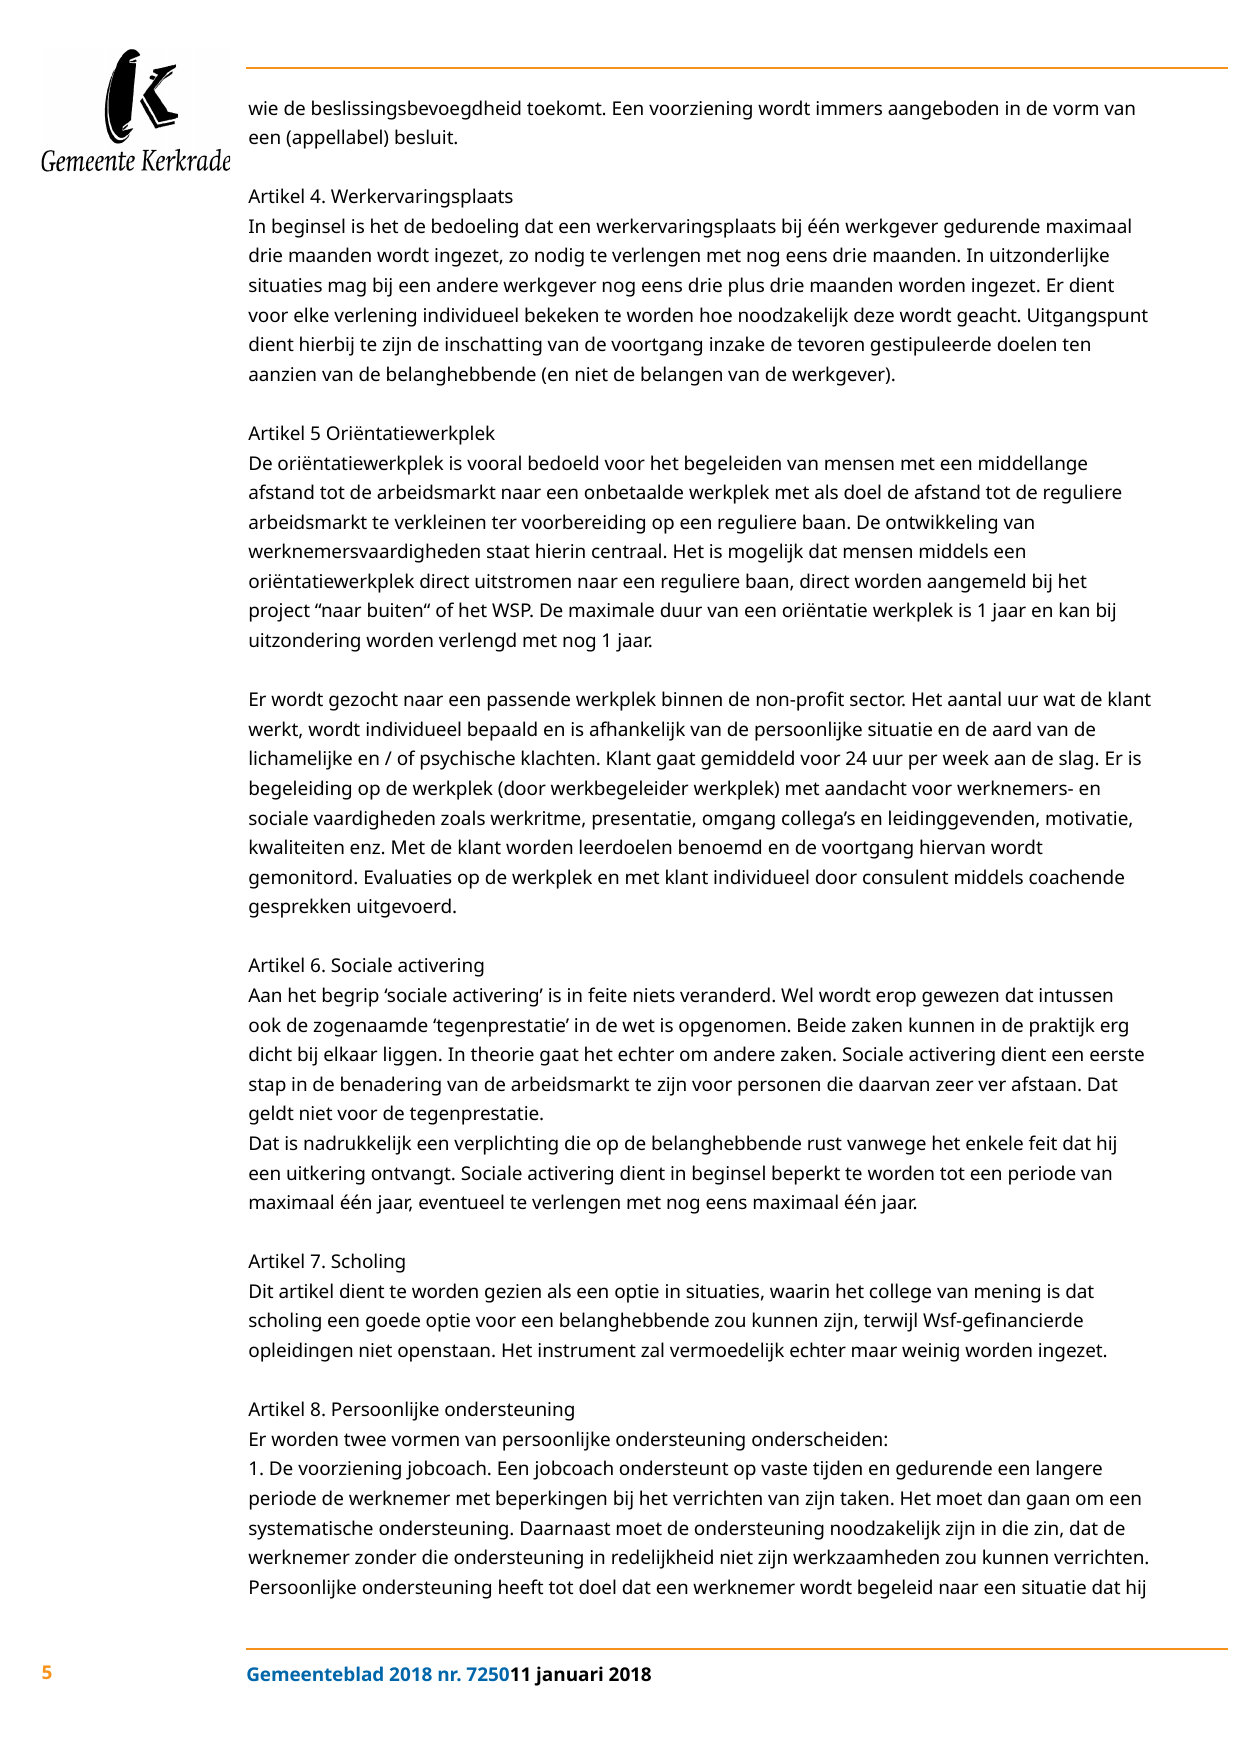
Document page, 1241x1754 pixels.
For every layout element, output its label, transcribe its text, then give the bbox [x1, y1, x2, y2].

text Artikel 5 Oriëntatiewerkplek [248, 420, 1152, 446]
text Artikel 8. Persoonlijke ondersteuning [248, 1396, 1152, 1422]
picture [41, 47, 231, 172]
text 1. De voorziening jobcoach. Een jobcoach ondersteunt op vaste tijden en gedurende een langere periode de werknemer met beperkingen bij het verrichten van zijn taken. Het moet dan gaan om een systematische ondersteuning. Daarnaast moet de ondersteuning noodzakelijk zijn in die zin, dat de werknemer zonder die ondersteuning in redelijkheid niet zijn werkzaamheden zou kunnen verrichten. Persoonlijke ondersteuning heeft tot doel dat een werknemer wordt begeleid naar een situatie dat hij [248, 1456, 1152, 1600]
text Er wordt gezocht naar een passende werkplek binnen de non-profit sector. Het aantal uur wat de klant werkt, wordt individueel bepaald en is afhankelijk van de persoonlijke situatie en de aard van de lichamelijke en / of psychische klachten. Klant gaat gemiddeld voor 24 uur per week aan de slag. Er is begeleiding op de werkplek (door werkbegeleider werkplek) met aandacht voor werknemers- en sociale vaardigheden zoals werkritme, presentatie, omgang collega’s en leidinggevenden, motivatie, kwaliteiten enz. Met de klant worden leerdoelen benoemd en de voortgang hiervan wordt gemonitord. Evaluaties op de werkplek en met klant individueel door consulent middels coachende gesprekken uitgevoerd. [248, 686, 1152, 919]
text Artikel 4. Werkervaringsplaats [248, 183, 1152, 209]
text De oriëntatiewerkplek is vooral bedoeld voor het begeleiden van mensen met een middellange afstand tot de arbeidsmarkt naar een onbetaalde werkplek met als doel de afstand tot de reguliere arbeidsmarkt te verkleinen ter voorbereiding op een reguliere baan. De ontwikkeling van werknemersvaardigheden staat hierin centraal. Het is mogelijk dat mensen middels een oriëntatiewerkplek direct uitstromen naar een reguliere baan, direct worden aangemeld bij het project “naar buiten“ of het WSP. De maximale duur van een oriëntatie werkplek is 1 jaar en kan bij uitzondering worden verlengd met nog 1 jaar. [248, 450, 1152, 653]
text In beginsel is het de bedoeling dat een werkervaringsplaats bij één werkgever gedurende maximaal drie maanden wordt ingezet, zo nodig te verlengen met nog eens drie maanden. In uitzonderlijke situaties mag bij een andere werkgever nog eens drie plus drie maanden worden ingezet. Er dient voor elke verlening individueel bekeken te worden hoe noodzakelijk deze wordt geacht. Uitgangspunt dient hierbij te zijn de inschatting van de voortgang inzake de tevoren gestipuleerde doelen ten aanzien van de belanghebbende (en niet de belangen van de werkgever). [248, 213, 1152, 387]
text Artikel 7. Scholing [248, 1248, 1152, 1274]
text Er worden twee vormen van persoonlijke ondersteuning onderscheiden: [248, 1426, 1152, 1452]
text Aan het begrip ‘sociale activering’ is in feite niets veranderd. Wel wordt erop gewezen dat intussen ook de zogenaamde ‘tegenprestatie’ in de wet is opgenomen. Beide zaken kunnen in de praktijk erg dicht bij elkaar liggen. In theorie gaat het echter om andere zaken. Sociale activering dient een eerste stap in de benadering van de arbeidsmarkt te zijn voor personen die daarvan zeer ver afstaan. Dat geldt niet voor de tegenprestatie. [248, 982, 1152, 1126]
text Artikel 6. Sociale activering [248, 953, 1152, 978]
text wie de beslissingsbevoegdheid toekomt. Een voorziening wordt immers aangeboden in de vorm van een (appellabel) besluit. [248, 95, 1152, 150]
text Dat is nadrukkelijk een verplichting die op de belanghebbende rust vanwege het enkele feit dat hij een uitkering ontvangt. Sociale activering dient in beginsel beperkt te worden tot een periode van maximaal één jaar, eventueel te verlengen met nog eens maximaal één jaar. [248, 1130, 1152, 1215]
text Dit artikel dient te worden gezien als een optie in situaties, waarin het college van mening is dat scholing een goede optie voor een belanghebbende zou kunnen zijn, terwijl Wsf-gefinancierde opleidingen niet openstaan. Het instrument zal vermoedelijk echter maar weinig worden ingezet. [248, 1278, 1152, 1363]
